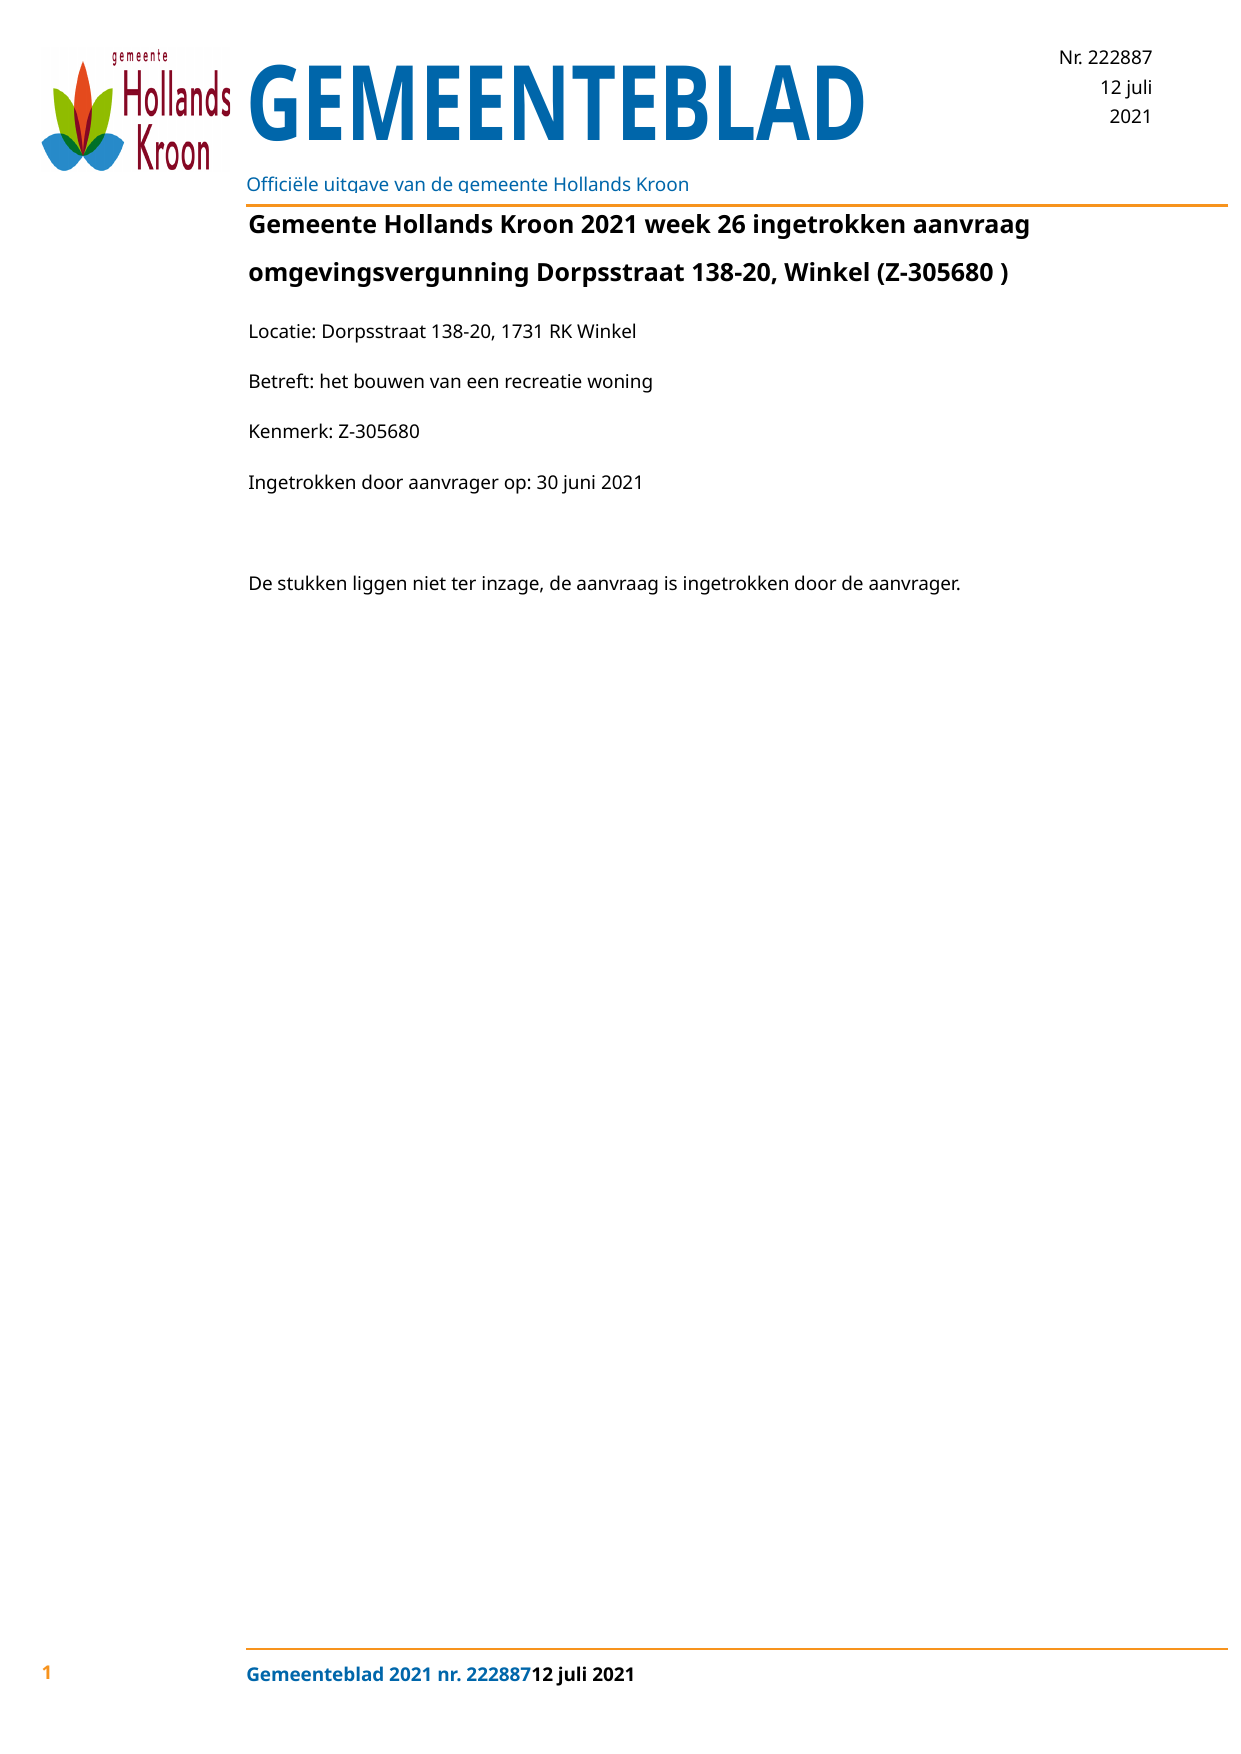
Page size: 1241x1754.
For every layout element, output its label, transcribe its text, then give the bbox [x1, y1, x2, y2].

text Gemeente Hollands Kroon 2021 week 26 ingetrokken aanvraag omgevingsvergunning Dorpsstraat 138-20, Winkel (Z-305680 ) [248, 207, 1152, 288]
text Kenmerk: Z-305680 [248, 419, 1152, 444]
text Ingetrokken door aanvrager op: 30 juni 2021 [248, 469, 1152, 495]
text Betreft: het bouwen van een recreatie woning [248, 368, 1152, 394]
text De stukken liggen niet ter inzage, de aanvraag is ingetrokken door de aanvrager. [248, 570, 1152, 596]
text Locatie: Dorpsstraat 138-20, 1731 RK Winkel [248, 318, 1152, 344]
picture [41, 47, 231, 172]
